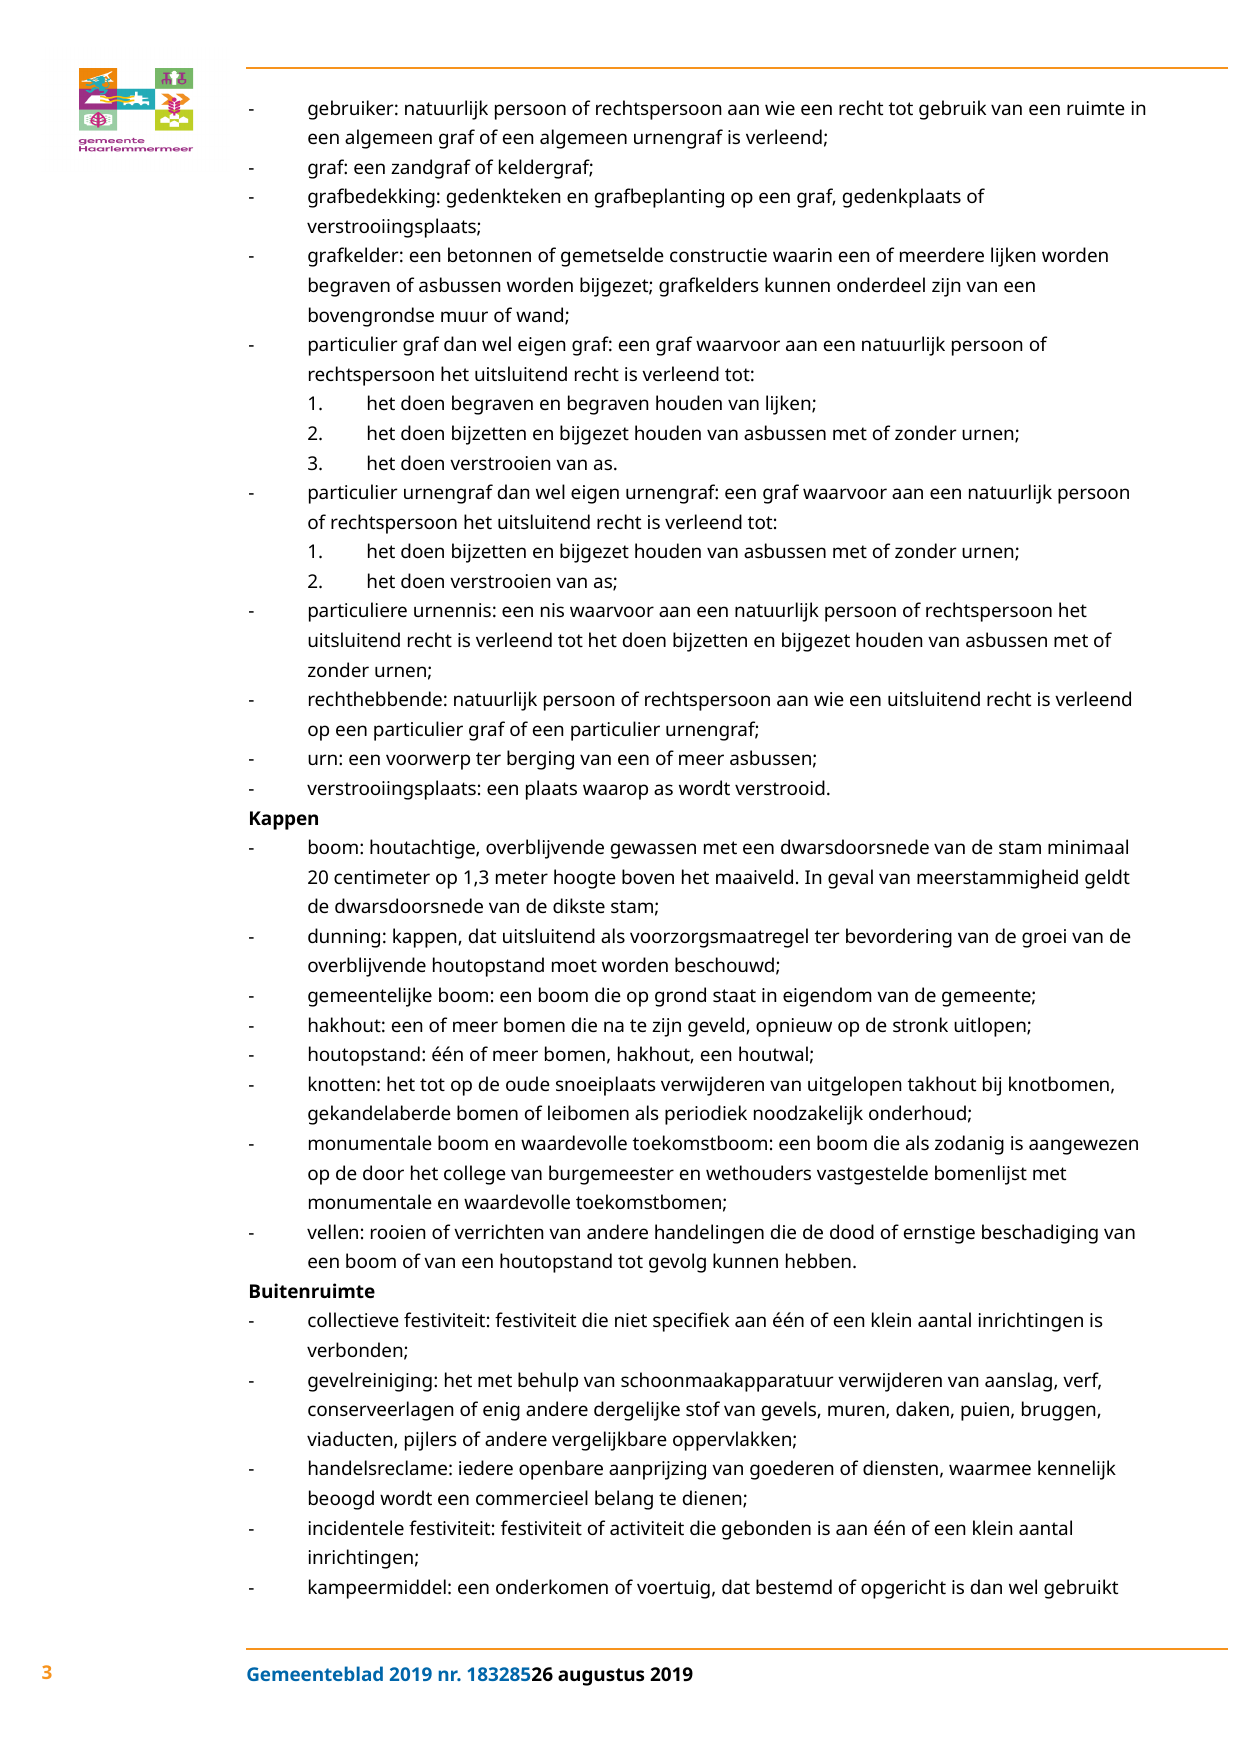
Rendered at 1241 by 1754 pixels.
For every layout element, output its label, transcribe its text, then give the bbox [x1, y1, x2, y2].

list kampeermiddel: een onderkomen of voertuig, dat bestemd of opgericht is dan wel gebruikt [248, 1574, 1152, 1600]
text Kappen [248, 805, 1152, 831]
list incidentele festiviteit: festiviteit of activiteit die gebonden is aan één of een klein aantal inrichtingen; [248, 1515, 1152, 1570]
list het doen bijzetten en bijgezet houden van asbussen met of zonder urnen; [307, 420, 1152, 446]
list collectieve festiviteit: festiviteit die niet specifiek aan één of een klein aantal inrichtingen is verbonden; [248, 1308, 1152, 1363]
list handelsreclame: iedere openbare aanprijzing van goederen of diensten, waarmee kennelijk beoogd wordt een commercieel belang te dienen; [248, 1456, 1152, 1511]
list verstrooiingsplaats: een plaats waarop as wordt verstrooid. [248, 775, 1152, 801]
list gebruiker: natuurlijk persoon of rechtspersoon aan wie een recht tot gebruik van een ruimte in een algemeen graf of een algemeen urnengraf is verleend; [248, 95, 1152, 150]
picture [41, 47, 231, 172]
list rechthebbende: natuurlijk persoon of rechtspersoon aan wie een uitsluitend recht is verleend op een particulier graf of een particulier urnengraf; [248, 686, 1152, 742]
list het doen begraven en begraven houden van lijken; [307, 391, 1152, 416]
list houtopstand: één of meer bomen, hakhout, een houtwal; [248, 1041, 1152, 1067]
list het doen verstrooien van as. [307, 450, 1152, 476]
list vellen: rooien of verrichten van andere handelingen die de dood of ernstige beschadiging van een boom of van een houtopstand tot gevolg kunnen hebben. [248, 1219, 1152, 1274]
text Buitenruimte [248, 1278, 1152, 1304]
list urn: een voorwerp ter berging van een of meer asbussen; [248, 746, 1152, 771]
list hakhout: een of meer bomen die na te zijn geveld, opnieuw op de stronk uitlopen; [248, 1012, 1152, 1038]
list het doen bijzetten en bijgezet houden van asbussen met of zonder urnen; [307, 538, 1152, 564]
list gemeentelijke boom: een boom die op grond staat in eigendom van de gemeente; [248, 982, 1152, 1008]
list particulier urnengraf dan wel eigen urnengraf: een graf waarvoor aan een natuurlijk persoon of rechtspersoon het uitsluitend recht is verleend tot: [248, 479, 1152, 535]
list monumentale boom en waardevolle toekomstboom: een boom die als zodanig is aangewezen op de door het college van burgemeester en wethouders vastgestelde bomenlijst met monumentale en waardevolle toekomstbomen; [248, 1130, 1152, 1215]
list grafbedekking: gedenkteken en grafbeplanting op een graf, gedenkplaats of verstrooiingsplaats; [248, 183, 1152, 239]
list graf: een zandgraf of keldergraf; [248, 154, 1152, 180]
list dunning: kappen, dat uitsluitend als voorzorgsmaatregel ter bevordering van de groei van de overblijvende houtopstand moet worden beschouwd; [248, 923, 1152, 978]
list boom: houtachtige, overblijvende gewassen met een dwarsdoorsnede van de stam minimaal 20 centimeter op 1,3 meter hoogte boven het maaiveld. In geval van meerstammigheid geldt de dwarsdoorsnede van de dikste stam; [248, 834, 1152, 919]
list particulier graf dan wel eigen graf: een graf waarvoor aan een natuurlijk persoon of rechtspersoon het uitsluitend recht is verleend tot: [248, 331, 1152, 387]
list het doen verstrooien van as; [307, 568, 1152, 594]
list grafkelder: een betonnen of gemetselde constructie waarin een of meerdere lijken worden begraven of asbussen worden bijgezet; grafkelders kunnen onderdeel zijn van een bovengrondse muur of wand; [248, 243, 1152, 328]
list knotten: het tot op de oude snoeiplaats verwijderen van uitgelopen takhout bij knotbomen, gekandelaberde bomen of leibomen als periodiek noodzakelijk onderhoud; [248, 1071, 1152, 1126]
list particuliere urnennis: een nis waarvoor aan een natuurlijk persoon of rechtspersoon het uitsluitend recht is verleend tot het doen bijzetten en bijgezet houden van asbussen met of zonder urnen; [248, 598, 1152, 683]
list gevelreiniging: het met behulp van schoonmaakapparatuur verwijderen van aanslag, verf, conserveerlagen of enig andere dergelijke stof van gevels, muren, daken, puien, bruggen, viaducten, pijlers of andere vergelijkbare oppervlakken; [248, 1367, 1152, 1452]
